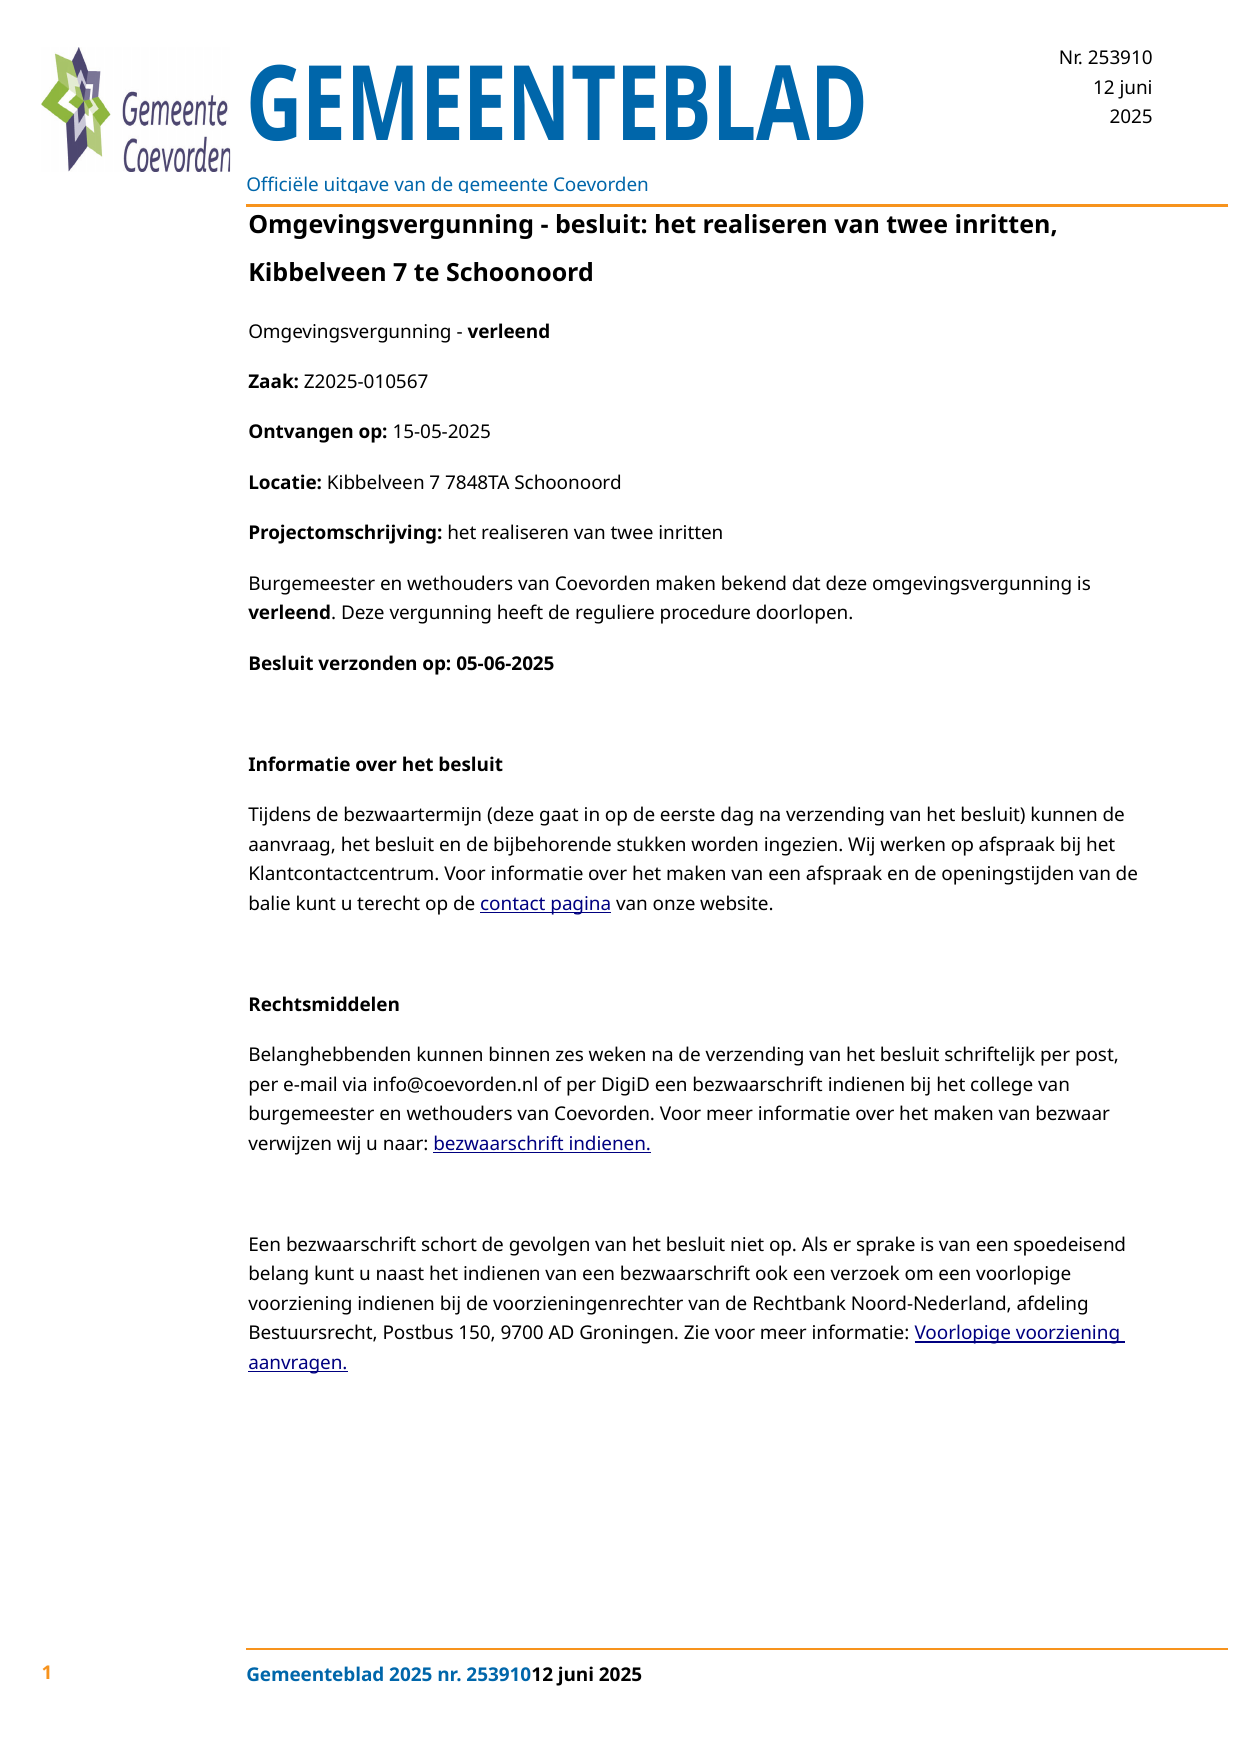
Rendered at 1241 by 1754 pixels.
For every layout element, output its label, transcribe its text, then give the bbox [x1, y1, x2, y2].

text Zaak: Z2025-010567 [248, 368, 1152, 394]
text Een bezwaarschrift schort de gevolgen van het besluit niet op. Als er sprake is van een spoedeisend belang kunt u naast het indienen van een bezwaarschrift ook een verzoek om een voorlopige voorziening indienen bij de voorzieningenrechter van de Rechtbank Noord-Nederland, afdeling Bestuursrecht, Postbus 150, 9700 AD Groningen. Zie voor meer informatie: Voorlopige voorziening aanvragen. [248, 1231, 1152, 1375]
text Locatie: Kibbelveen 7 7848TA Schoonoord [248, 469, 1152, 495]
text Omgevingsvergunning - verleend [248, 318, 1152, 344]
text Projectomschrijving: het realiseren van twee inritten [248, 519, 1152, 545]
text Omgevingsvergunning - besluit: het realiseren van twee inritten, Kibbelveen 7 te Schoonoord [248, 207, 1152, 288]
text Burgemeester en wethouders van Coevorden maken bekend dat deze omgevingsvergunning is verleend. Deze vergunning heeft de reguliere procedure doorlopen. [248, 570, 1152, 625]
text Ontvangen op: 15-05-2025 [248, 419, 1152, 444]
text Belanghebbenden kunnen binnen zes weken na de verzending van het besluit schriftelijk per post, per e-mail via info@coevorden.nl of per DigiD een bezwaarschrift indienen bij het college van burgemeester en wethouders van Coevorden. Voor meer informatie over het maken van bezwaar verwijzen wij u naar: bezwaarschrift indienen. [248, 1041, 1152, 1156]
picture [41, 47, 231, 172]
text Informatie over het besluit [248, 751, 1152, 777]
text Besluit verzonden op: 05-06-2025 [248, 650, 1152, 676]
text Rechtsmiddelen [248, 991, 1152, 1017]
text Tijdens de bezwaartermijn (deze gaat in op de eerste dag na verzending van het besluit) kunnen de aanvraag, het besluit en de bijbehorende stukken worden ingezien. Wij werken op afspraak bij het Klantcontactcentrum. Voor informatie over het maken van een afspraak en de openingstijden van de balie kunt u terecht op de contact pagina van onze website. [248, 801, 1152, 916]
